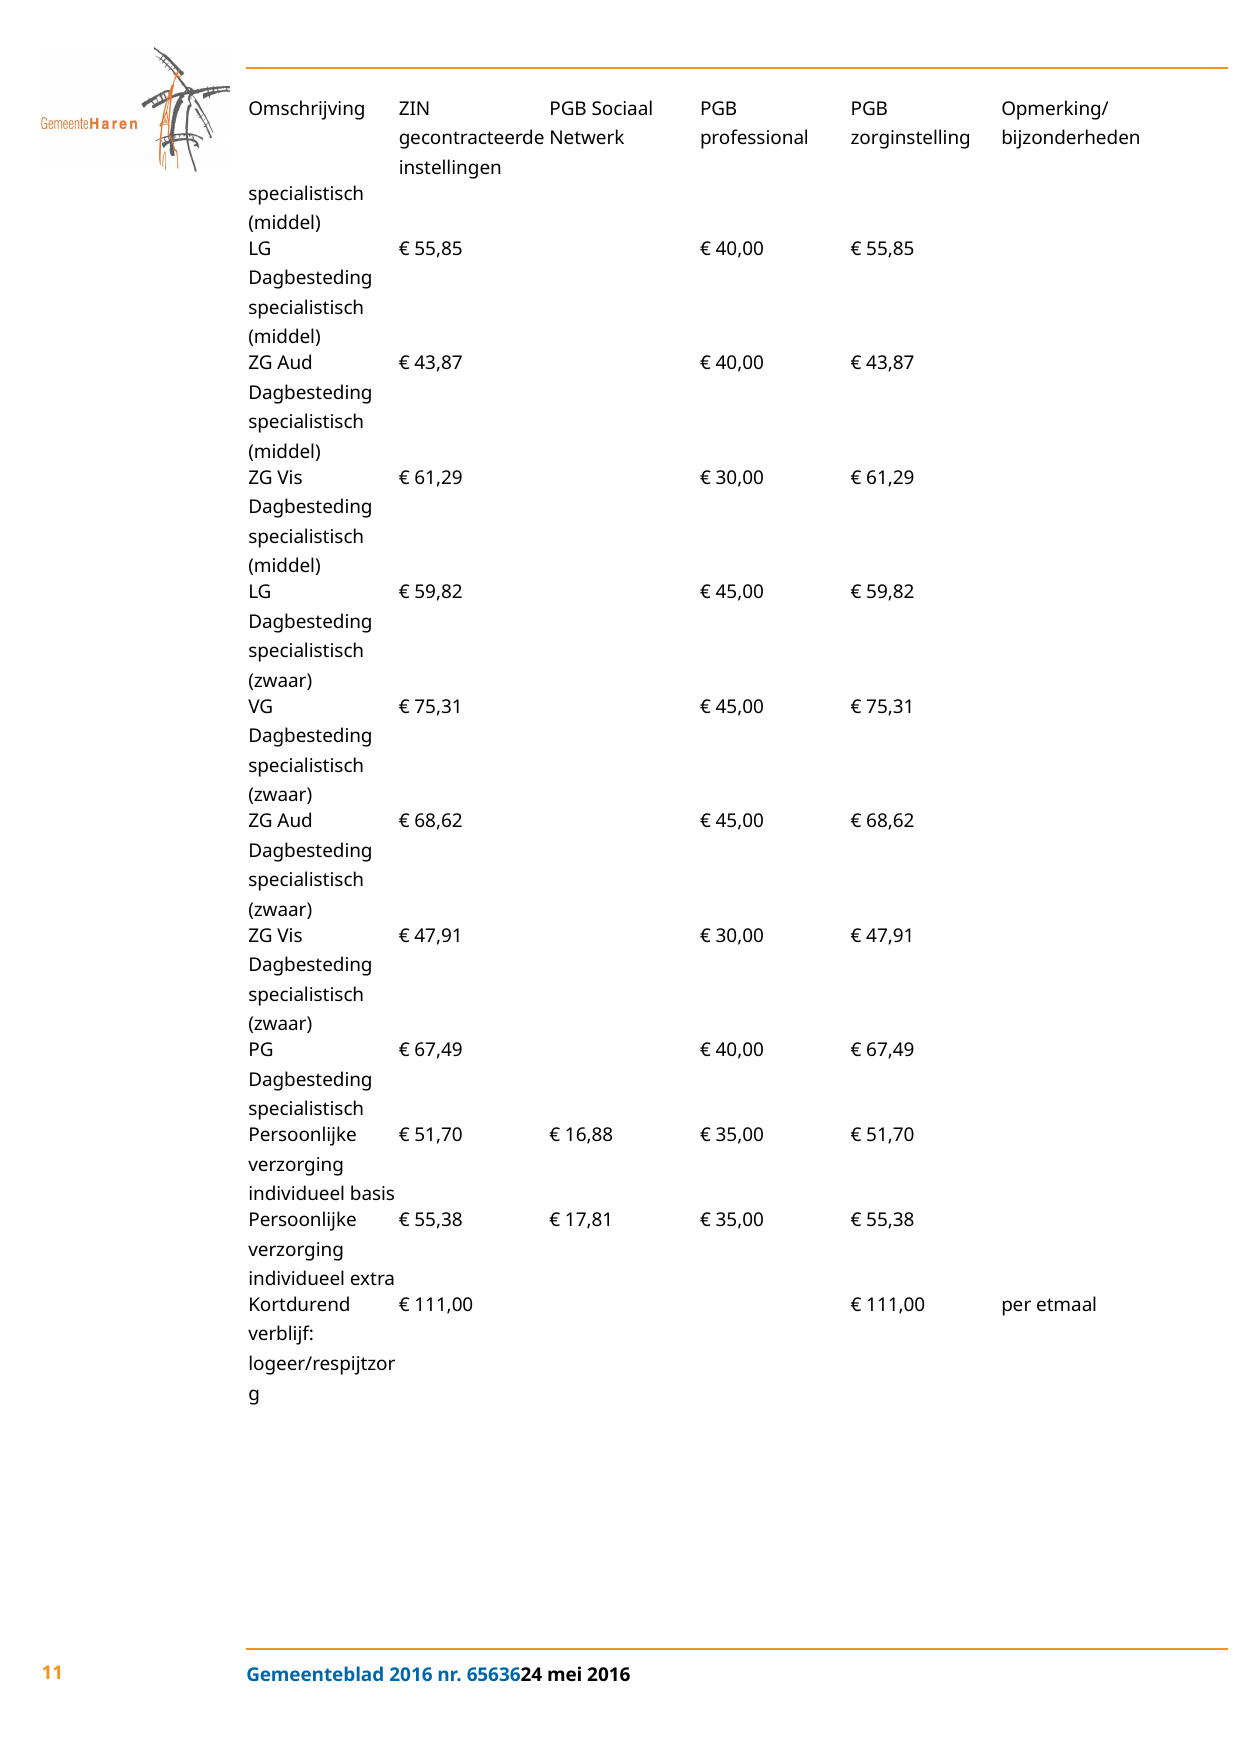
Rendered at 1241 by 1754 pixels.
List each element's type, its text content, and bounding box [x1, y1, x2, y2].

table_cell € 40,00 [700, 350, 850, 464]
table_cell [549, 464, 700, 578]
table_cell € 45,00 [700, 693, 850, 807]
table_cell € 68,62 [850, 808, 1001, 922]
table_cell € 43,87 [850, 350, 1001, 464]
table_cell € 16,88 [549, 1121, 700, 1206]
table_cell [1001, 693, 1152, 807]
table_cell [1001, 922, 1152, 1036]
table_cell [549, 693, 700, 807]
table_cell € 40,00 [700, 1036, 850, 1121]
table_cell LG Dagbesteding specialistisch (zwaar) [248, 579, 398, 693]
table_cell ZG Aud Dagbesteding specialistisch (zwaar) [248, 808, 398, 922]
table_cell € 55,38 [850, 1206, 1001, 1291]
table_cell € 55,85 [850, 235, 1001, 349]
table_cell LG Dagbesteding specialistisch (middel) [248, 235, 398, 349]
table_cell Persoonlijke verzorging individueel extra [248, 1206, 398, 1291]
table_cell € 47,91 [399, 922, 549, 1036]
table_cell € 75,31 [850, 693, 1001, 807]
table_cell € 75,31 [399, 693, 549, 807]
table_cell € 111,00 [399, 1291, 549, 1406]
table_cell [1001, 464, 1152, 578]
table_cell [549, 1291, 700, 1406]
table_cell Kortdurend verblijf: logeer/respijtzorg [248, 1291, 398, 1406]
table_cell € 35,00 [700, 1206, 850, 1291]
table_cell € 55,85 [399, 235, 549, 349]
table_cell € 17,81 [549, 1206, 700, 1291]
table_header PGB professional [700, 95, 850, 180]
table_cell per etmaal [1001, 1291, 1152, 1406]
table_cell ZG Vis Dagbesteding specialistisch (middel) [248, 464, 398, 578]
table_cell VG Dagbesteding specialistisch (zwaar) [248, 693, 398, 807]
table_cell specialistisch (middel) [248, 180, 398, 235]
table_cell € 51,70 [850, 1121, 1001, 1206]
table_cell [1001, 808, 1152, 922]
table_cell € 59,82 [850, 579, 1001, 693]
table_cell [549, 579, 700, 693]
table_cell [850, 180, 1001, 235]
table_cell [549, 922, 700, 1036]
table_cell € 68,62 [399, 808, 549, 922]
table_cell PG Dagbesteding specialistisch [248, 1036, 398, 1121]
table_header Opmerking/bijzonderheden [1001, 95, 1152, 180]
table_cell € 40,00 [700, 235, 850, 349]
table_cell [549, 1036, 700, 1121]
table_cell [549, 180, 700, 235]
table_cell € 47,91 [850, 922, 1001, 1036]
table_cell € 30,00 [700, 922, 850, 1036]
table_cell € 55,38 [399, 1206, 549, 1291]
table_cell [1001, 1206, 1152, 1291]
table_cell € 45,00 [700, 579, 850, 693]
table_cell [1001, 1036, 1152, 1121]
table_cell [1001, 350, 1152, 464]
table_cell € 51,70 [399, 1121, 549, 1206]
table_cell € 35,00 [700, 1121, 850, 1206]
table_cell € 59,82 [399, 579, 549, 693]
table_cell [549, 350, 700, 464]
table_cell [1001, 579, 1152, 693]
table_header Omschrijving [248, 95, 398, 180]
table_cell € 61,29 [399, 464, 549, 578]
table_header ZIN gecontracteerde instellingen [399, 95, 549, 180]
table_cell € 61,29 [850, 464, 1001, 578]
table_cell € 45,00 [700, 808, 850, 922]
table_cell [1001, 1121, 1152, 1206]
picture [41, 47, 231, 172]
table_cell ZG Aud Dagbesteding specialistisch (middel) [248, 350, 398, 464]
table_cell ZG Vis Dagbesteding specialistisch (zwaar) [248, 922, 398, 1036]
table_cell € 43,87 [399, 350, 549, 464]
table_cell Persoonlijke verzorging individueel basis [248, 1121, 398, 1206]
table_cell € 67,49 [399, 1036, 549, 1121]
table_cell [549, 808, 700, 922]
table_cell [1001, 235, 1152, 349]
table_header PGB Sociaal Netwerk [549, 95, 700, 180]
table_cell € 67,49 [850, 1036, 1001, 1121]
table_cell [700, 1291, 850, 1406]
table_cell € 30,00 [700, 464, 850, 578]
table_cell [549, 235, 700, 349]
table_cell [1001, 180, 1152, 235]
table_header PGB zorginstelling [850, 95, 1001, 180]
table_cell € 111,00 [850, 1291, 1001, 1406]
table_cell [700, 180, 850, 235]
table_cell [399, 180, 549, 235]
